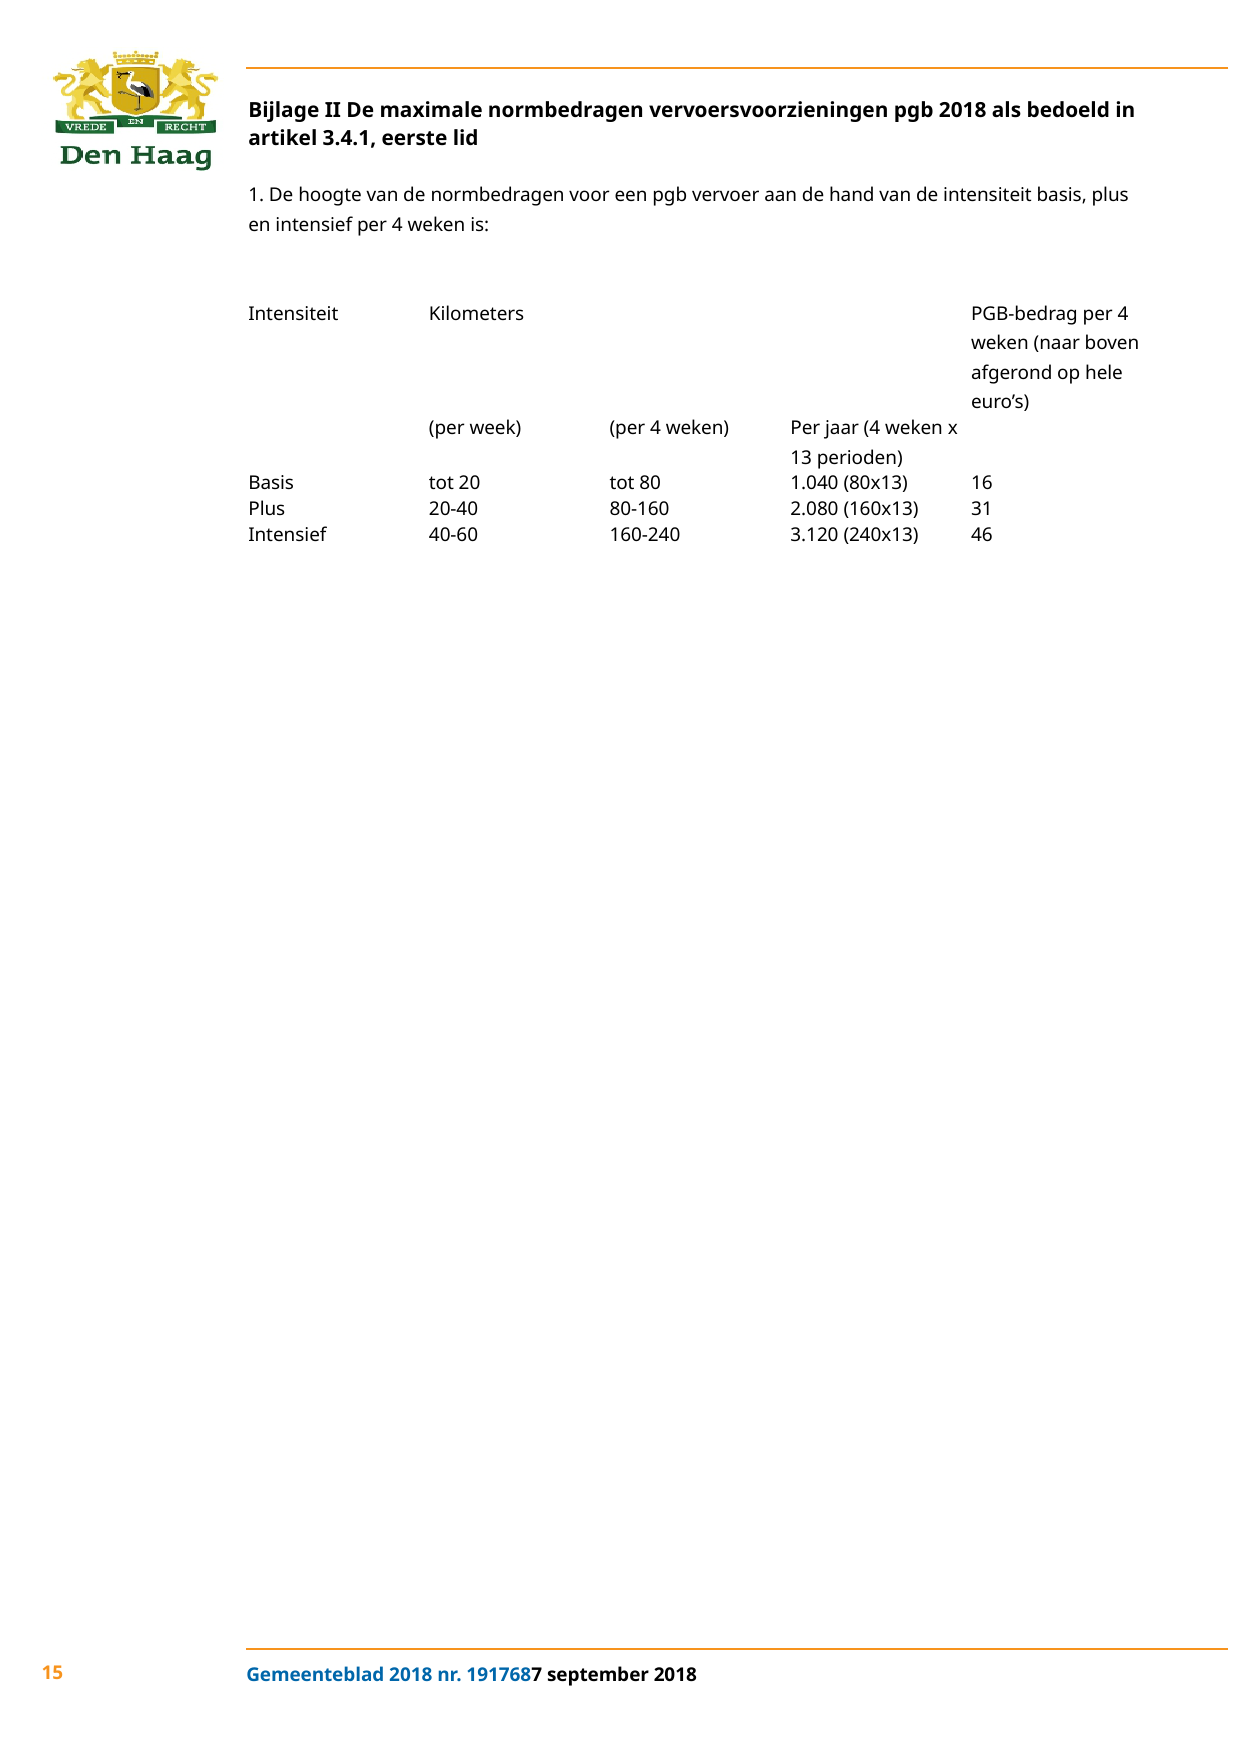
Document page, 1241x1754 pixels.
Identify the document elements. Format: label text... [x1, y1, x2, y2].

table_cell Plus [248, 495, 429, 521]
table_cell 40-60 [429, 521, 609, 547]
table_cell Basis [248, 470, 429, 495]
table_cell [971, 414, 1152, 469]
picture [41, 47, 231, 172]
table_cell (per week) [429, 414, 609, 469]
table_cell tot 20 [429, 470, 609, 495]
table_header Intensiteit [248, 300, 429, 414]
text 1. De hoogte van de normbedragen voor een pgb vervoer aan de hand van de intensiteit basis, plus en intensief per 4 weken is: [248, 181, 1152, 237]
table_cell 20-40 [429, 495, 609, 521]
table_header Kilometers [429, 300, 971, 414]
table_cell tot 80 [609, 470, 790, 495]
table_cell 160-240 [609, 521, 790, 547]
text Bijlage II De maximale normbedragen vervoersvoorzieningen pgb 2018 als bedoeld in artikel 3.4.1, eerste lid [248, 95, 1152, 152]
table_cell 2.080 (160x13) [790, 495, 971, 521]
table_cell (per 4 weken) [609, 414, 790, 469]
table_cell 1.040 (80x13) [790, 470, 971, 495]
table_cell 3.120 (240x13) [790, 521, 971, 547]
table_cell 80-160 [609, 495, 790, 521]
table_cell Intensief [248, 521, 429, 547]
table_cell 16 [971, 470, 1152, 495]
table_cell 31 [971, 495, 1152, 521]
table_header PGB-bedrag per 4 weken (naar boven afgerond op hele euro’s) [971, 300, 1152, 414]
table_cell 46 [971, 521, 1152, 547]
table_cell [248, 414, 429, 469]
table_cell Per jaar (4 weken x 13 perioden) [790, 414, 971, 469]
